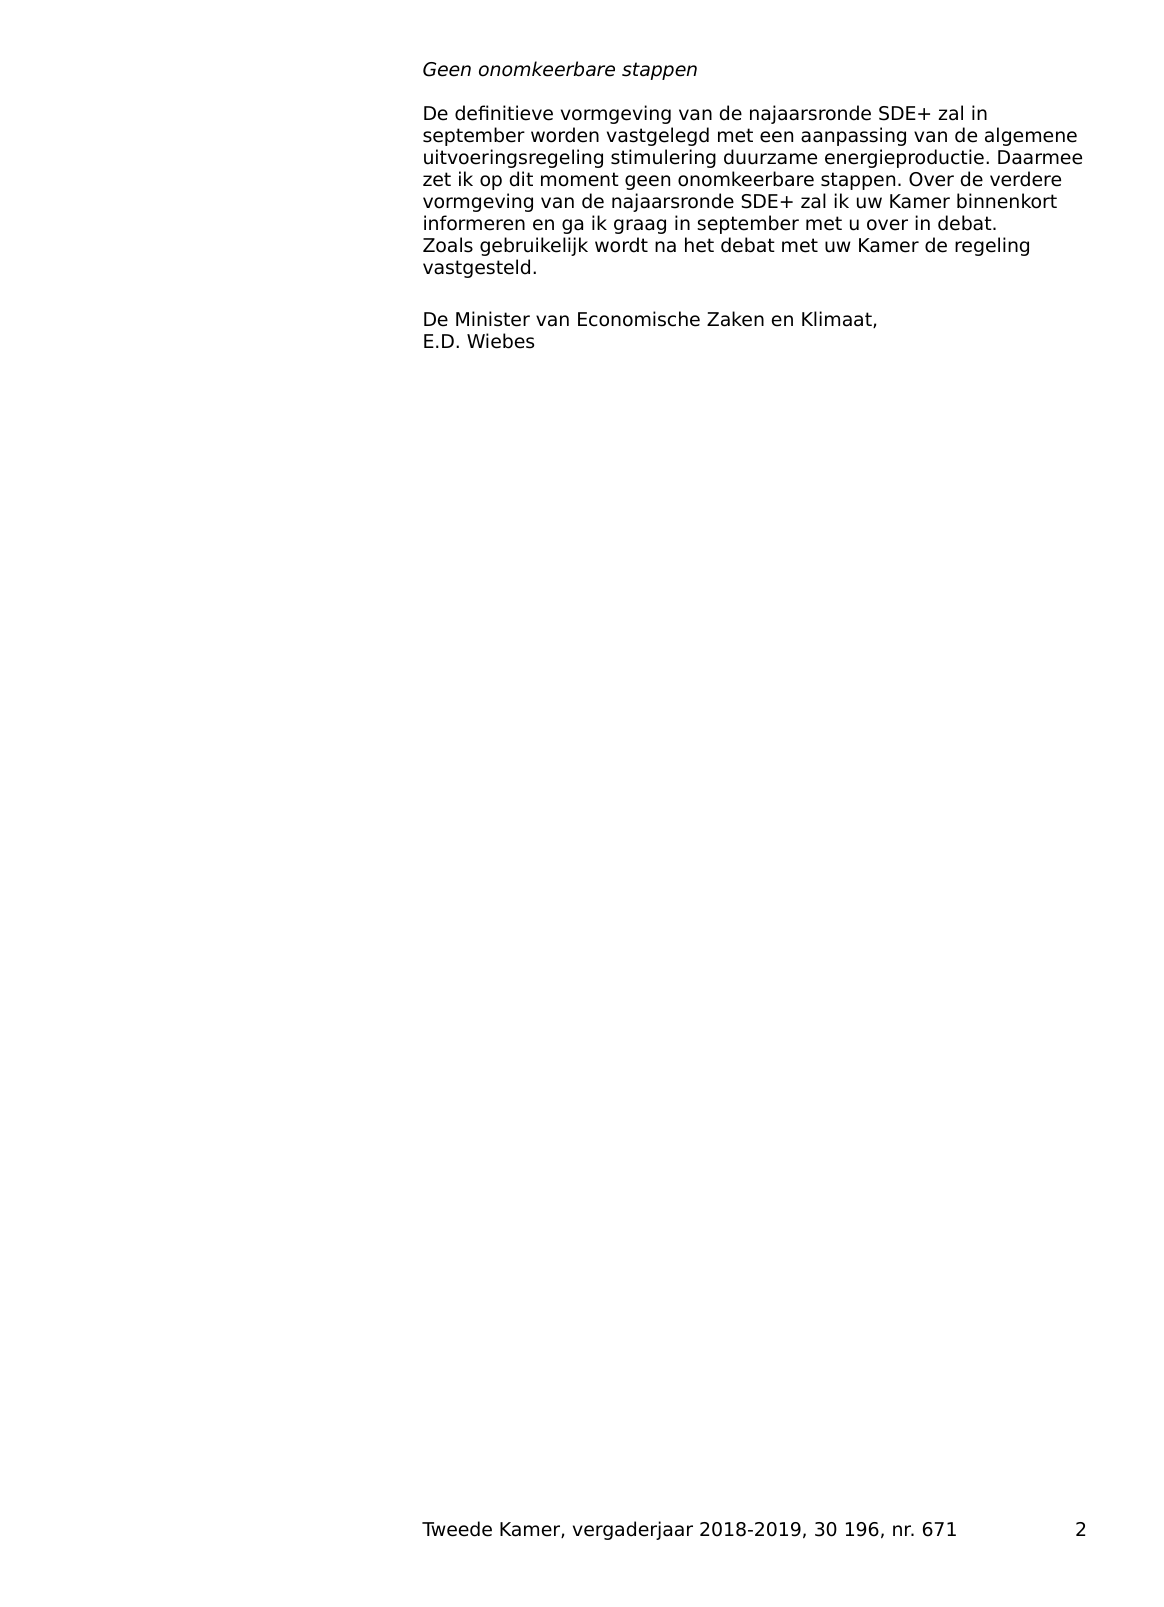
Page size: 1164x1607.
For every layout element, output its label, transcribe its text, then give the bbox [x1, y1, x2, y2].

text Zoals gebruikelijk wordt na het debat met uw Kamer de regeling vastgesteld. [422, 235, 1087, 279]
text De Minister van Economische Zaken en Klimaat, E.D. Wiebes [422, 309, 1087, 353]
text De definitieve vormgeving van de najaarsronde SDE+ zal in september worden vastgelegd met een aanpassing van de algemene uitvoeringsregeling stimulering duurzame energieproductie. Daarmee zet ik op dit moment geen onomkeerbare stappen. Over de verdere vormgeving van de najaarsronde SDE+ zal ik uw Kamer binnenkort informeren en ga ik graag in september met u over in debat. [422, 103, 1087, 235]
subtitle Geen onomkeerbare stappen [422, 59, 1087, 81]
